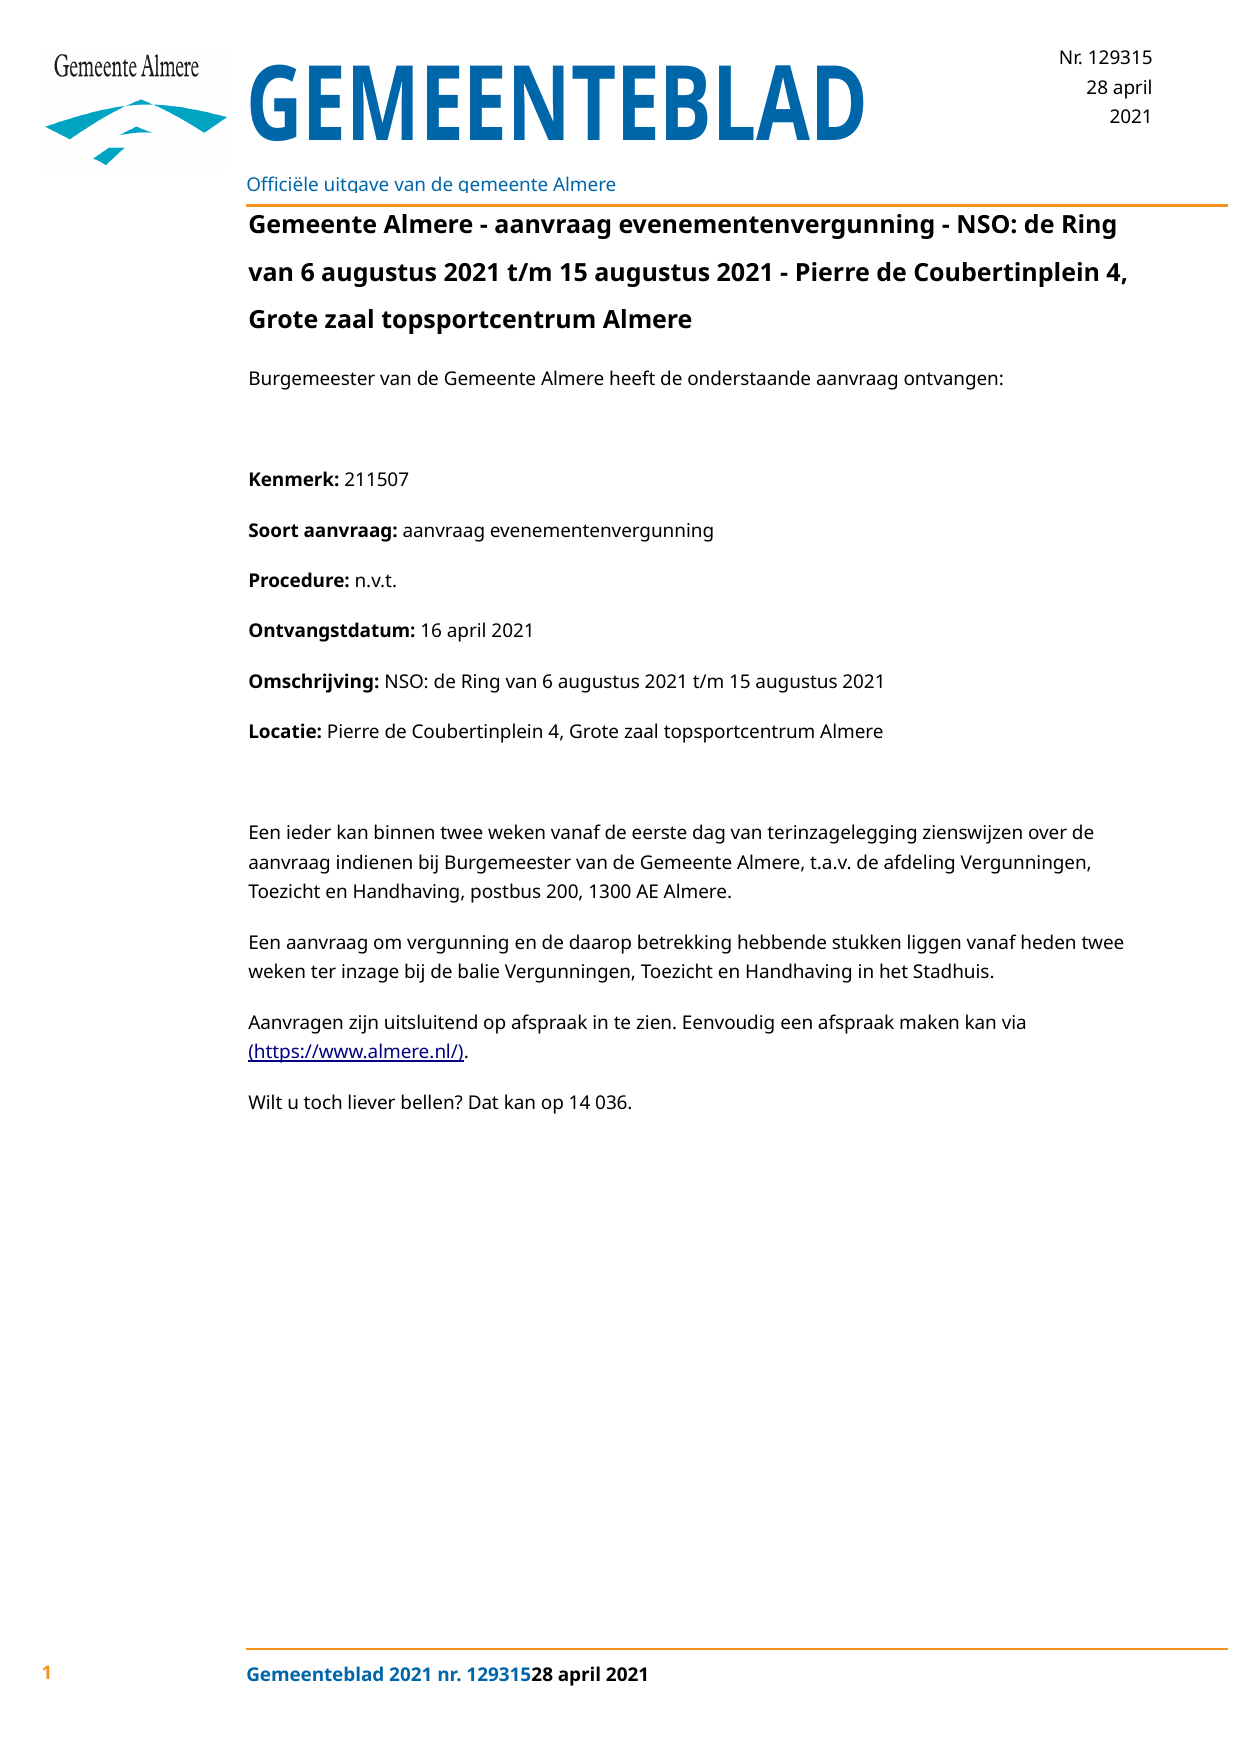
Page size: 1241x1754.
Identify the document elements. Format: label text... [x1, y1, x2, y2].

text Wilt u toch liever bellen? Dat kan op 14 036. [248, 1089, 1152, 1114]
text Ontvangstdatum: 16 april 2021 [248, 618, 1152, 643]
text Burgemeester van de Gemeente Almere heeft de onderstaande aanvraag ontvangen: [248, 366, 1152, 391]
text Gemeente Almere - aanvraag evenementenvergunning - NSO: de Ring van 6 augustus 2021 t/m 15 augustus 2021 - Pierre de Coubertinplein 4, Grote zaal topsportcentrum Almere [248, 207, 1152, 336]
text Kenmerk: 211507 [248, 466, 1152, 492]
text Aanvragen zijn uitsluitend op afspraak in te zien. Eenvoudig een afspraak maken kan via (https://www.almere.nl/). [248, 1009, 1152, 1064]
text Procedure: n.v.t. [248, 567, 1152, 593]
text Een aanvraag om vergunning en de daarop betrekking hebbende stukken liggen vanaf heden twee weken ter inzage bij de balie Vergunningen, Toezicht en Handhaving in het Stadhuis. [248, 929, 1152, 984]
text Omschrijving: NSO: de Ring van 6 augustus 2021 t/m 15 augustus 2021 [248, 668, 1152, 694]
text Soort aanvraag: aanvraag evenementenvergunning [248, 517, 1152, 542]
picture [41, 47, 231, 172]
text Een ieder kan binnen twee weken vanaf de eerste dag van terinzagelegging zienswijzen over de aanvraag indienen bij Burgemeester van de Gemeente Almere, t.a.v. de afdeling Vergunningen, Toezicht en Handhaving, postbus 200, 1300 AE Almere. [248, 819, 1152, 904]
text Locatie: Pierre de Coubertinplein 4, Grote zaal topsportcentrum Almere [248, 718, 1152, 744]
